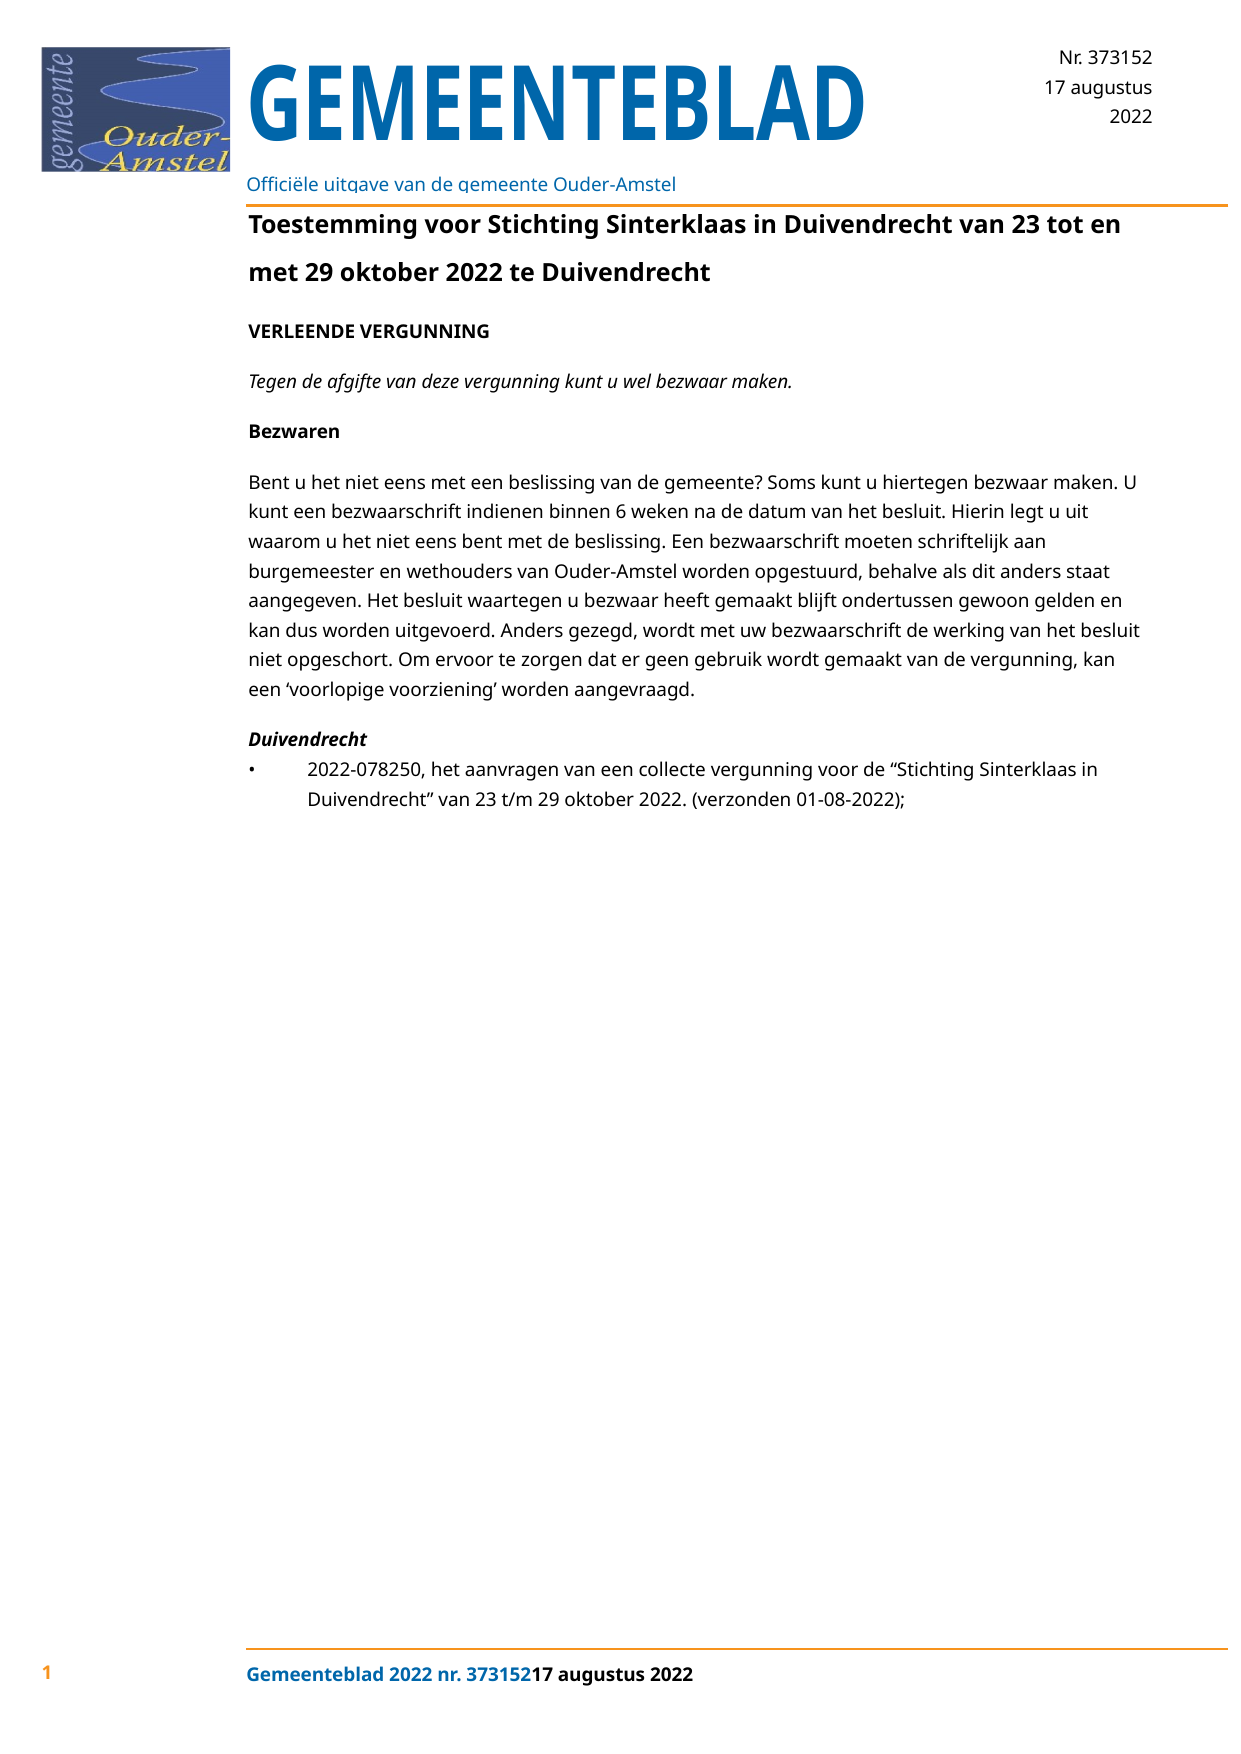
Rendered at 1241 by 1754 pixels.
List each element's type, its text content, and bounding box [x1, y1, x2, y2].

list 2022-078250, het aanvragen van een collecte vergunning voor de “Stichting Sinterklaas in Duivendrecht” van 23 t/m 29 oktober 2022. (verzonden 01-08-2022); [248, 756, 1152, 812]
text Duivendrecht [248, 727, 1152, 752]
picture [41, 47, 231, 172]
text Bezwaren [248, 419, 1152, 444]
text Bent u het niet eens met een beslissing van de gemeente? Soms kunt u hiertegen bezwaar maken. U kunt een bezwaarschrift indienen binnen 6 weken na de datum van het besluit. Hierin legt u uit waarom u het niet eens bent met de beslissing. Een bezwaarschrift moeten schriftelijk aan burgemeester en wethouders van Ouder-Amstel worden opgestuurd, behalve als dit anders staat aangegeven. Het besluit waartegen u bezwaar heeft gemaakt blijft ondertussen gewoon gelden en kan dus worden uitgevoerd. Anders gezegd, wordt met uw bezwaarschrift de werking van het besluit niet opgeschort. Om ervoor te zorgen dat er geen gebruik wordt gemaakt van de vergunning, kan een ‘voorlopige voorziening’ worden aangevraagd. [248, 469, 1152, 702]
text Tegen de afgifte van deze vergunning kunt u wel bezwaar maken. [248, 368, 1152, 394]
text VERLEENDE VERGUNNING [248, 318, 1152, 344]
text Toestemming voor Stichting Sinterklaas in Duivendrecht van 23 tot en met 29 oktober 2022 te Duivendrecht [248, 207, 1152, 288]
